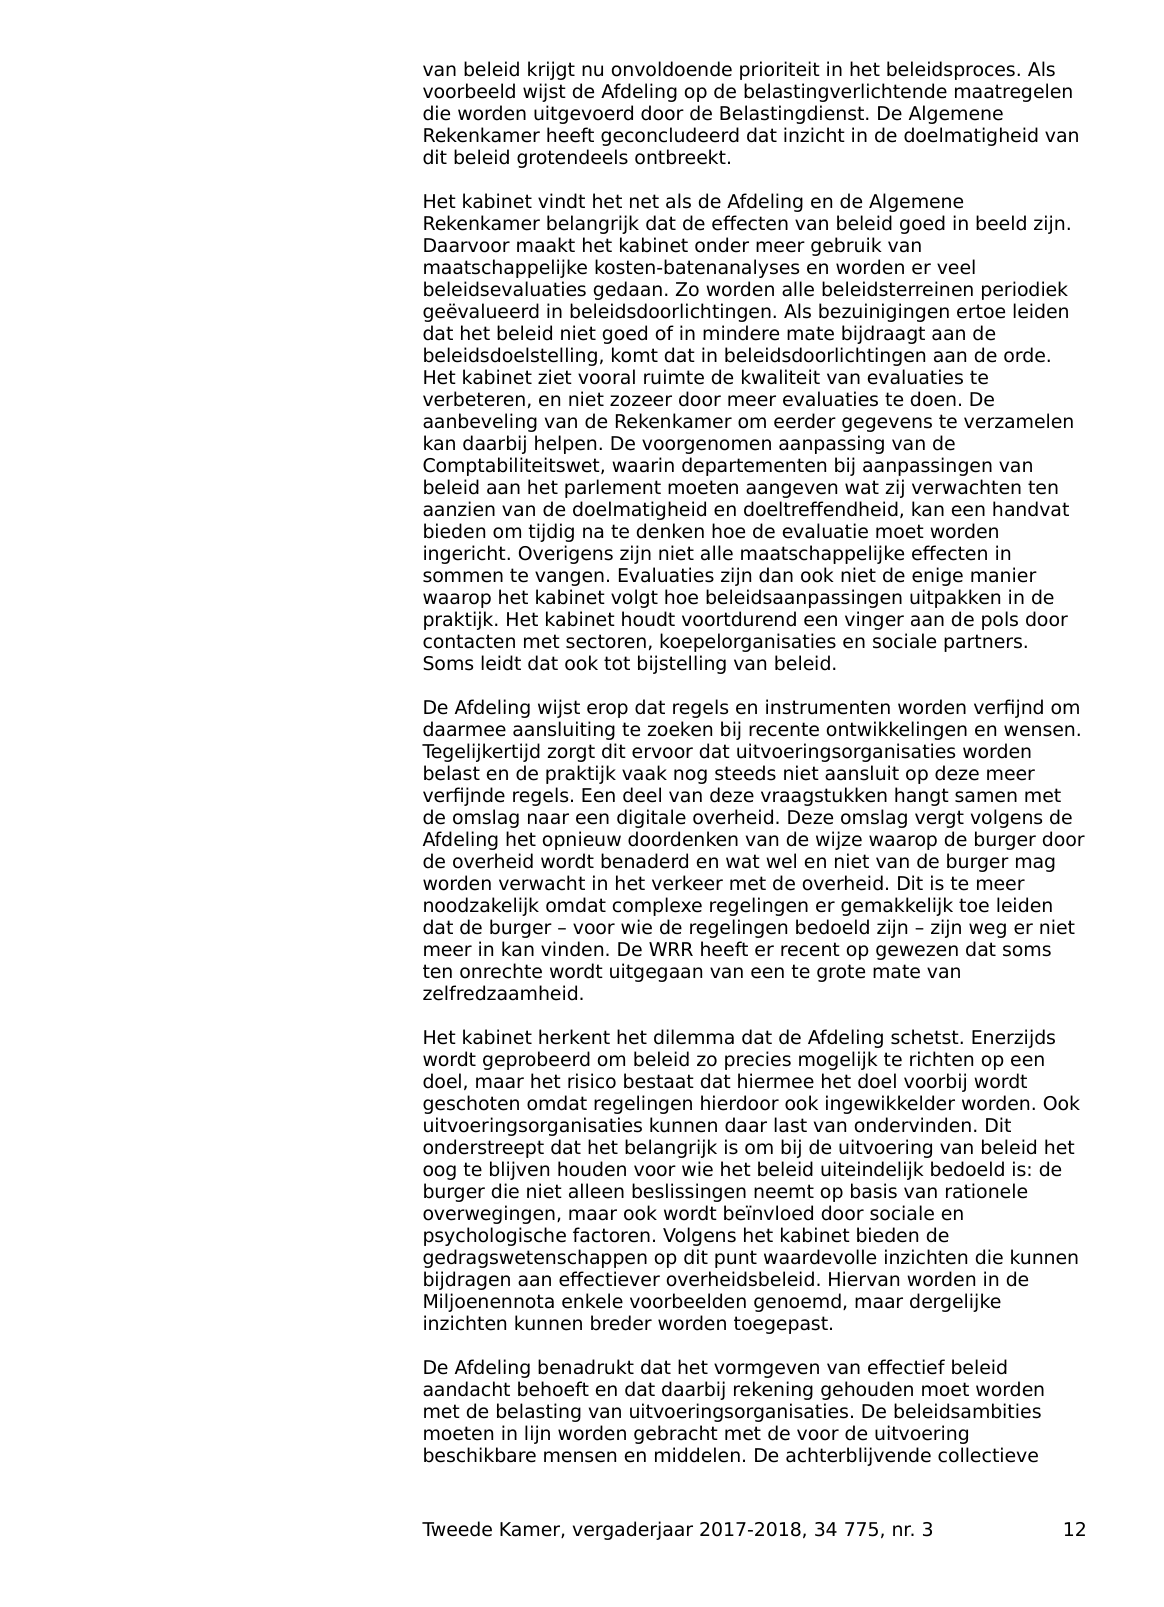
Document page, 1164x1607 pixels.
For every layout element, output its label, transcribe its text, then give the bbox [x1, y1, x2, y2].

text Het kabinet vindt het net als de Afdeling en de Algemene Rekenkamer belangrijk dat de effecten van beleid goed in beeld zijn. Daarvoor maakt het kabinet onder meer gebruik van maatschappelijke kosten-batenanalyses en worden er veel beleidsevaluaties gedaan. Zo worden alle beleidsterreinen periodiek geëvalueerd in beleidsdoorlichtingen. Als bezuinigingen ertoe leiden dat het beleid niet goed of in mindere mate bijdraagt aan de beleidsdoelstelling, komt dat in beleidsdoorlichtingen aan de orde. Het kabinet ziet vooral ruimte de kwaliteit van evaluaties te verbeteren, en niet zozeer door meer evaluaties te doen. De aanbeveling van de Rekenkamer om eerder gegevens te verzamelen kan daarbij helpen. De voorgenomen aanpassing van de Comptabiliteitswet, waarin departementen bij aanpassingen van beleid aan het parlement moeten aangeven wat zij verwachten ten aanzien van de doelmatigheid en doeltreffendheid, kan een handvat bieden om tijdig na te denken hoe de evaluatie moet worden ingericht. Overigens zijn niet alle maatschappelijke effecten in sommen te vangen. Evaluaties zijn dan ook niet de enige manier waarop het kabinet volgt hoe beleidsaanpassingen uitpakken in de praktijk. Het kabinet houdt voortdurend een vinger aan de pols door contacten met sectoren, koepelorganisaties en sociale partners. Soms leidt dat ook tot bijstelling van beleid. [422, 191, 1087, 675]
text van beleid krijgt nu onvoldoende prioriteit in het beleidsproces. Als voorbeeld wijst de Afdeling op de belastingverlichtende maatregelen die worden uitgevoerd door de Belastingdienst. De Algemene Rekenkamer heeft geconcludeerd dat inzicht in de doelmatigheid van dit beleid grotendeels ontbreekt. [422, 59, 1087, 169]
text Het kabinet herkent het dilemma dat de Afdeling schetst. Enerzijds wordt geprobeerd om beleid zo precies mogelijk te richten op een doel, maar het risico bestaat dat hiermee het doel voorbij wordt geschoten omdat regelingen hierdoor ook ingewikkelder worden. Ook uitvoeringsorganisaties kunnen daar last van ondervinden. Dit onderstreept dat het belangrijk is om bij de uitvoering van beleid het oog te blijven houden voor wie het beleid uiteindelijk bedoeld is: de burger die niet alleen beslissingen neemt op basis van rationele overwegingen, maar ook wordt beïnvloed door sociale en psychologische factoren. Volgens het kabinet bieden de gedragswetenschappen op dit punt waardevolle inzichten die kunnen bijdragen aan effectiever overheidsbeleid. Hiervan worden in de Miljoenennota enkele voorbeelden genoemd, maar dergelijke inzichten kunnen breder worden toegepast. [422, 1027, 1087, 1334]
text De Afdeling benadrukt dat het vormgeven van effectief beleid aandacht behoeft en dat daarbij rekening gehouden moet worden met de belasting van uitvoeringsorganisaties. De beleidsambities moeten in lijn worden gebracht met de voor de uitvoering beschikbare mensen en middelen. De achterblijvende collectieve [422, 1357, 1087, 1467]
text De Afdeling wijst erop dat regels en instrumenten worden verfijnd om daarmee aansluiting te zoeken bij recente ontwikkelingen en wensen. Tegelijkertijd zorgt dit ervoor dat uitvoeringsorganisaties worden belast en de praktijk vaak nog steeds niet aansluit op deze meer verfijnde regels. Een deel van deze vraagstukken hangt samen met de omslag naar een digitale overheid. Deze omslag vergt volgens de Afdeling het opnieuw doordenken van de wijze waarop de burger door de overheid wordt benaderd en wat wel en niet van de burger mag worden verwacht in het verkeer met de overheid. Dit is te meer noodzakelijk omdat complexe regelingen er gemakkelijk toe leiden dat de burger – voor wie de regelingen bedoeld zijn – zijn weg er niet meer in kan vinden. De WRR heeft er recent op gewezen dat soms ten onrechte wordt uitgegaan van een te grote mate van zelfredzaamheid. [422, 697, 1087, 1004]
